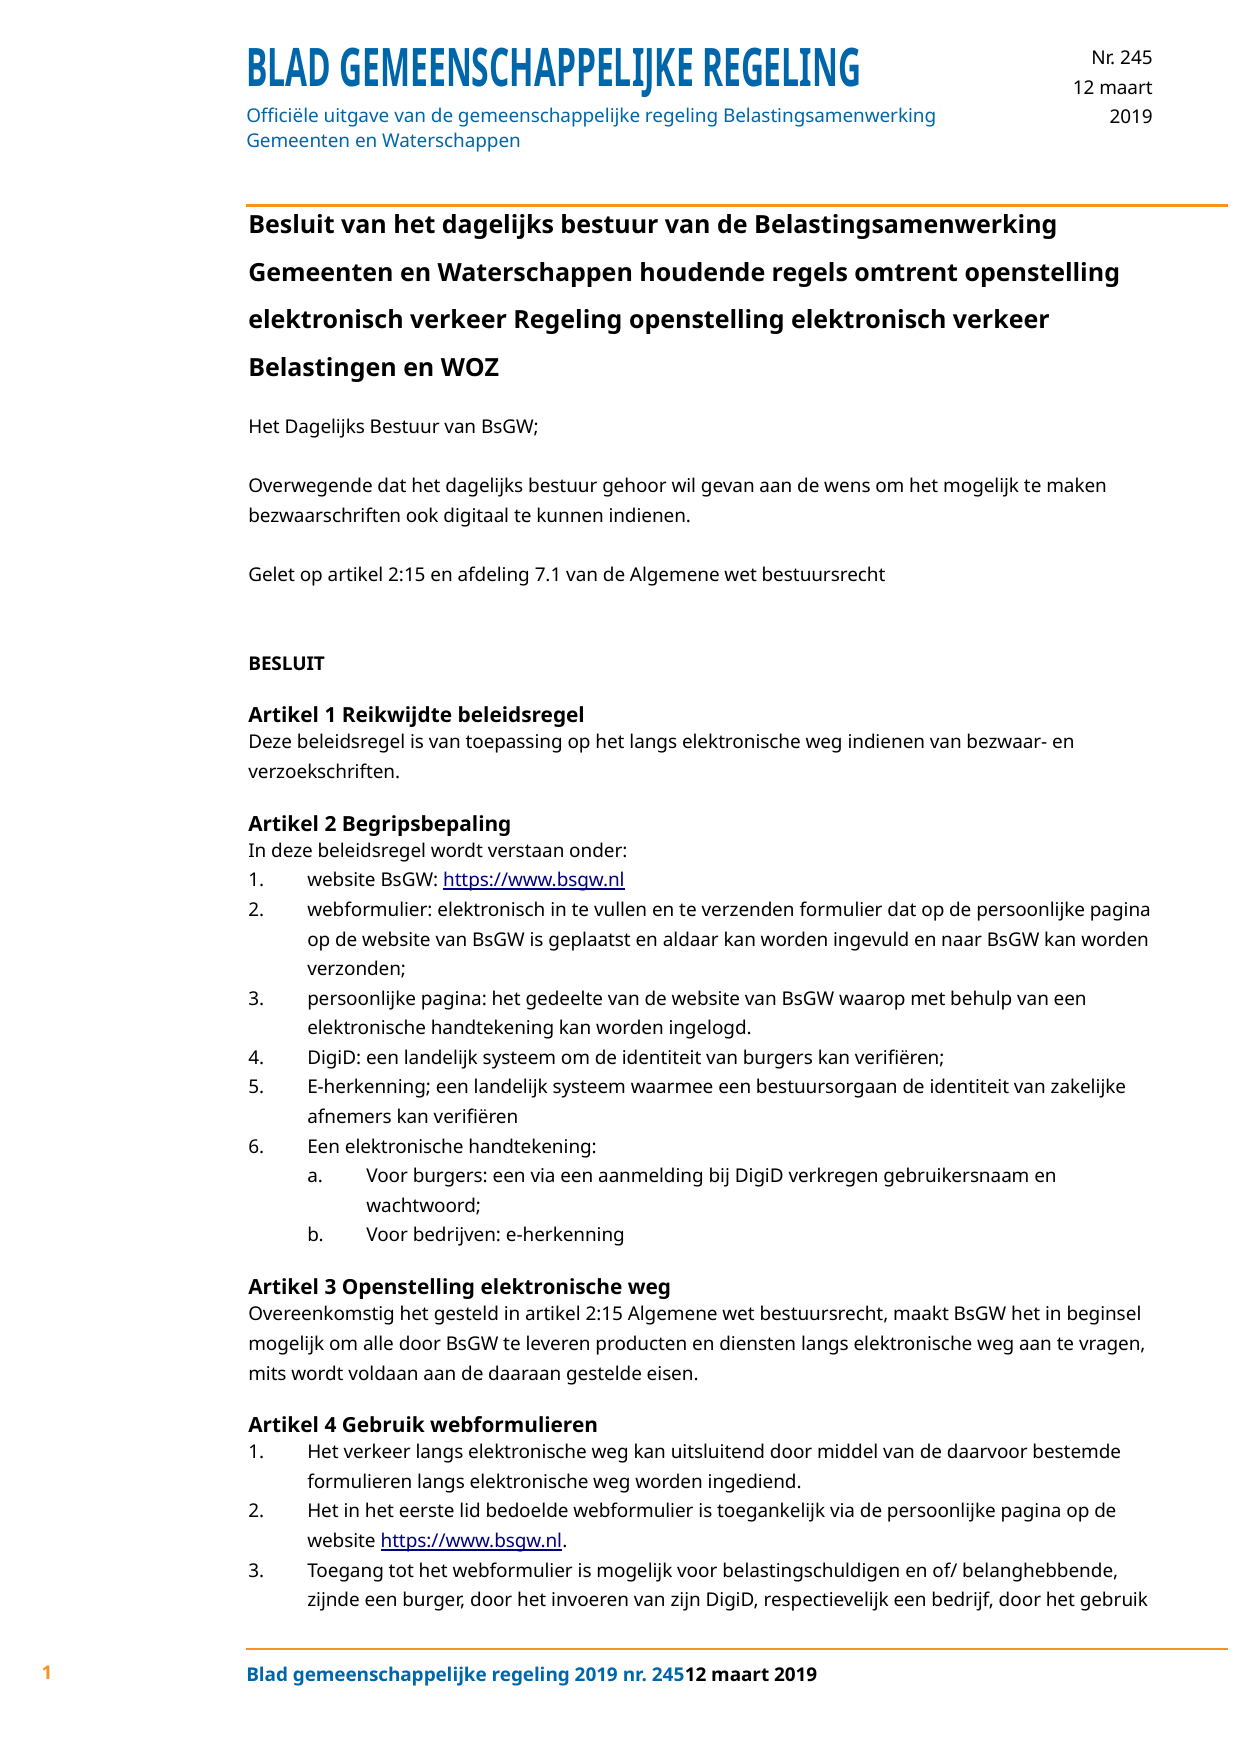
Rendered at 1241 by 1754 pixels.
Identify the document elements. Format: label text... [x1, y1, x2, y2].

text Artikel 3 Openstelling elektronische weg [248, 1272, 1152, 1301]
text Besluit van het dagelijks bestuur van de Belastingsamenwerking Gemeenten en Waterschappen houdende regels omtrent openstelling elektronisch verkeer Regeling openstelling elektronisch verkeer Belastingen en WOZ [248, 207, 1152, 384]
list webformulier: elektronisch in te vullen en te verzenden formulier dat op de persoonlijke pagina op de website van BsGW is geplaatst en aldaar kan worden ingevuld en naar BsGW kan worden verzonden; [248, 896, 1152, 981]
list persoonlijke pagina: het gedeelte van de website van BsGW waarop met behulp van een elektronische handtekening kan worden ingelogd. [248, 985, 1152, 1040]
list Voor bedrijven: e-herkenning [307, 1222, 1152, 1247]
text In deze beleidsregel wordt verstaan onder: [248, 837, 1152, 863]
list Het in het eerste lid bedoelde webformulier is toegankelijk via de persoonlijke pagina op de website https://www.bsgw.nl. [248, 1498, 1152, 1553]
list Een elektronische handtekening: [248, 1133, 1152, 1159]
text Overwegende dat het dagelijks bestuur gehoor wil gevan aan de wens om het mogelijk te maken bezwaarschriften ook digitaal te kunnen indienen. [248, 472, 1152, 528]
text Artikel 1 Reikwijdte beleidsregel [248, 700, 1152, 729]
text Artikel 4 Gebruik webformulieren [248, 1410, 1152, 1438]
text Het Dagelijks Bestuur van BsGW; [248, 413, 1152, 439]
list Het verkeer langs elektronische weg kan uitsluitend door middel van de daarvoor bestemde formulieren langs elektronische weg worden ingediend. [248, 1438, 1152, 1494]
text Overeenkomstig het gesteld in artikel 2:15 Algemene wet bestuursrecht, maakt BsGW het in beginsel mogelijk om alle door BsGW te leveren producten en diensten langs elektronische weg aan te vragen, mits wordt voldaan aan de daaraan gestelde eisen. [248, 1301, 1152, 1385]
text Artikel 2 Begripsbepaling [248, 809, 1152, 837]
list Voor burgers: een via een aanmelding bij DigiD verkregen gebruikersnaam en wachtwoord; [307, 1162, 1152, 1218]
list E-herkenning; een landelijk systeem waarmee een bestuursorgaan de identiteit van zakelijke afnemers kan verifiëren [248, 1074, 1152, 1129]
text Deze beleidsregel is van toepassing op het langs elektronische weg indienen van bezwaar- en verzoekschriften. [248, 729, 1152, 784]
list website BsGW: https://www.bsgw.nl [248, 867, 1152, 892]
list Toegang tot het webformulier is mogelijk voor belastingschuldigen en of/ belanghebbende, zijnde een burger, door het invoeren van zijn DigiD, respectievelijk een bedrijf, door het gebruik [248, 1557, 1152, 1612]
picture [41, 47, 231, 172]
text Gelet op artikel 2:15 en afdeling 7.1 van de Algemene wet bestuursrecht [248, 561, 1152, 587]
list DigiD: een landelijk systeem om de identiteit van burgers kan verifiëren; [248, 1044, 1152, 1070]
text BESLUIT [248, 650, 1152, 676]
